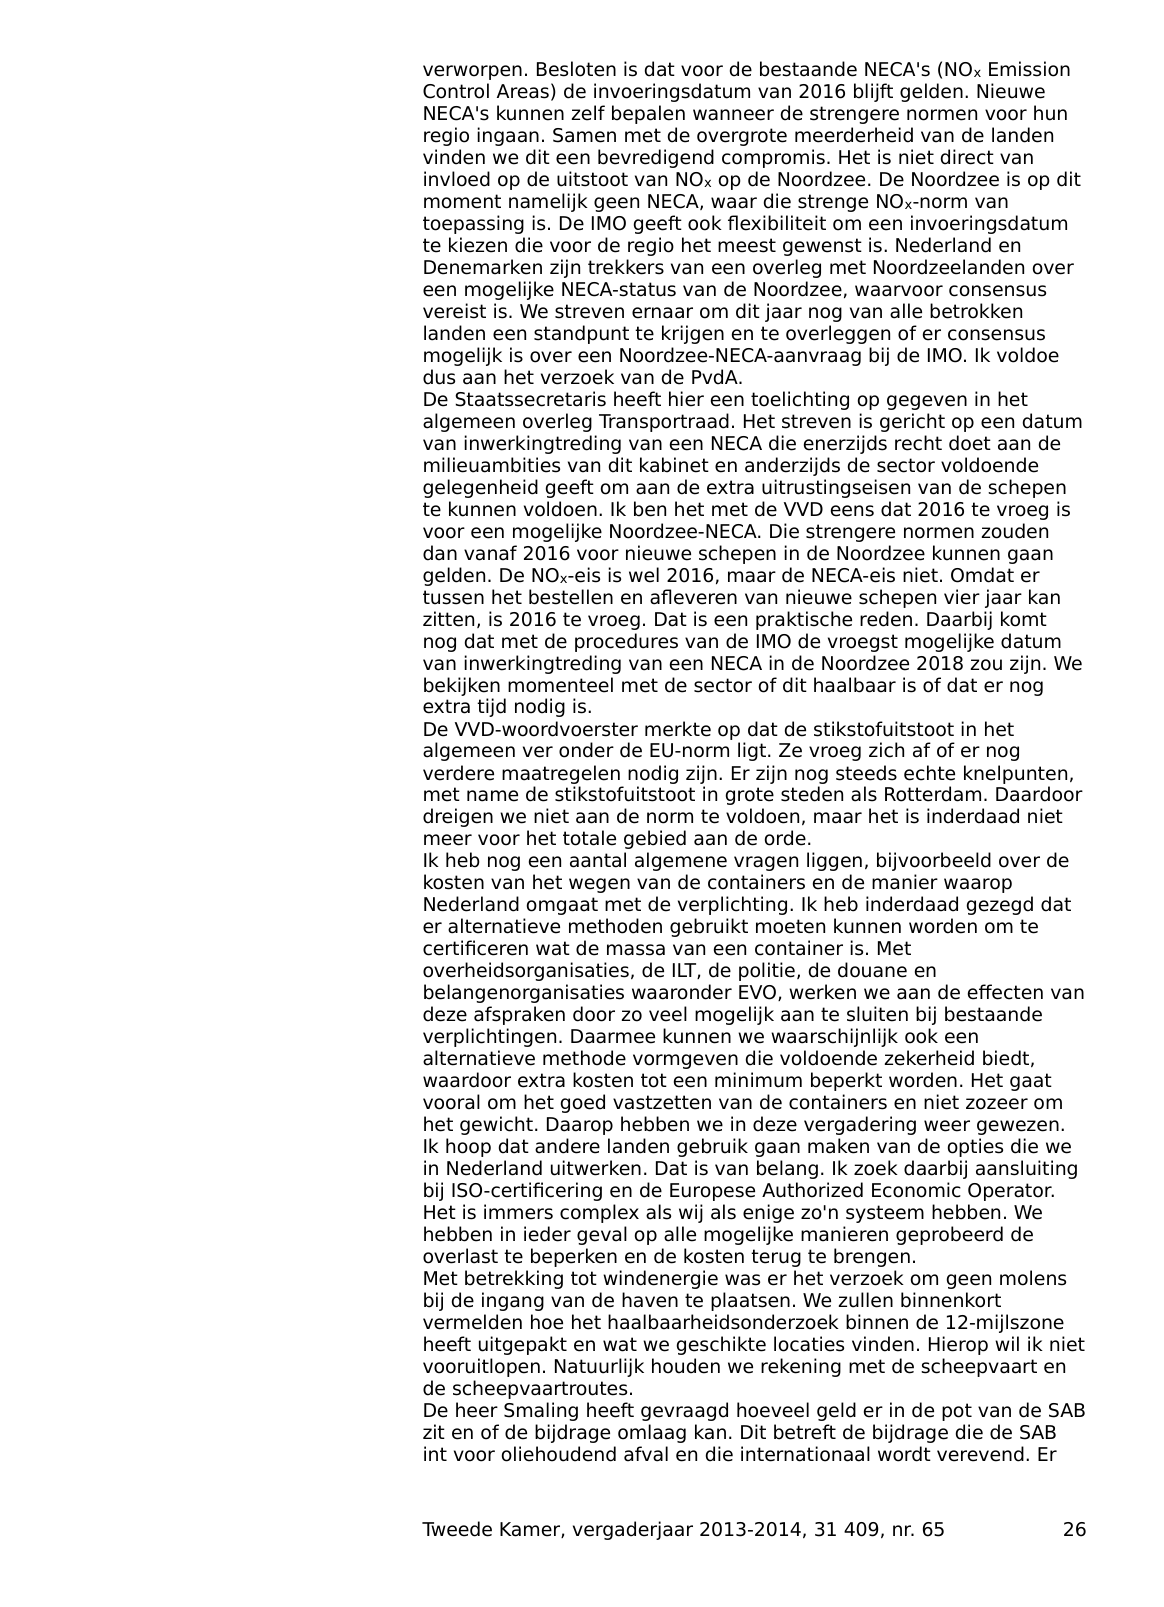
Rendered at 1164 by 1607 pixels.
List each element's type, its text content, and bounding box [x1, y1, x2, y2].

text De Staatssecretaris heeft hier een toelichting op gegeven in het algemeen overleg Transportraad. Het streven is gericht op een datum van inwerkingtreding van een NECA die enerzijds recht doet aan de milieuambities van dit kabinet en anderzijds de sector voldoende gelegenheid geeft om aan de extra uitrustingseisen van de schepen te kunnen voldoen. Ik ben het met de VVD eens dat 2016 te vroeg is voor een mogelijke Noordzee-NECA. Die strengere normen zouden dan vanaf 2016 voor nieuwe schepen in de Noordzee kunnen gaan gelden. De NOx-eis is wel 2016, maar de NECA-eis niet. Omdat er tussen het bestellen en afleveren van nieuwe schepen vier jaar kan zitten, is 2016 te vroeg. Dat is een praktische reden. Daarbij komt nog dat met de procedures van de IMO de vroegst mogelijke datum van inwerkingtreding van een NECA in de Noordzee 2018 zou zijn. We bekijken momenteel met de sector of dit haalbaar is of dat er nog extra tijd nodig is. [422, 389, 1087, 718]
text De VVD-woordvoerster merkte op dat de stikstofuitstoot in het algemeen ver onder de EU-norm ligt. Ze vroeg zich af of er nog verdere maatregelen nodig zijn. Er zijn nog steeds echte knelpunten, met name de stikstofuitstoot in grote steden als Rotterdam. Daardoor dreigen we niet aan de norm te voldoen, maar het is inderdaad niet meer voor het totale gebied aan de orde. [422, 718, 1087, 850]
text Met betrekking tot windenergie was er het verzoek om geen molens bij de ingang van de haven te plaatsen. We zullen binnenkort vermelden hoe het haalbaarheidsonderzoek binnen de 12-mijlszone heeft uitgepakt en wat we geschikte locaties vinden. Hierop wil ik niet vooruitlopen. Natuurlijk houden we rekening met de scheepvaart en de scheepvaartroutes. [422, 1268, 1087, 1400]
text Ik heb nog een aantal algemene vragen liggen, bijvoorbeeld over de kosten van het wegen van de containers en de manier waarop Nederland omgaat met de verplichting. Ik heb inderdaad gezegd dat er alternatieve methoden gebruikt moeten kunnen worden om te certificeren wat de massa van een container is. Met overheidsorganisaties, de ILT, de politie, de douane en belangenorganisaties waaronder EVO, werken we aan de effecten van deze afspraken door zo veel mogelijk aan te sluiten bij bestaande verplichtingen. Daarmee kunnen we waarschijnlijk ook een alternatieve methode vormgeven die voldoende zekerheid biedt, waardoor extra kosten tot een minimum beperkt worden. Het gaat vooral om het goed vastzetten van de containers en niet zozeer om het gewicht. Daarop hebben we in deze vergadering weer gewezen. Ik hoop dat andere landen gebruik gaan maken van de opties die we in Nederland uitwerken. Dat is van belang. Ik zoek daarbij aansluiting bij ISO-certificering en de Europese Authorized Economic Operator. Het is immers complex als wij als enige zo'n systeem hebben. We hebben in ieder geval op alle mogelijke manieren geprobeerd de overlast te beperken en de kosten terug te brengen. [422, 850, 1087, 1268]
text De heer Smaling heeft gevraagd hoeveel geld er in de pot van de SAB zit en of de bijdrage omlaag kan. Dit betreft de bijdrage die de SAB int voor oliehoudend afval en die internationaal wordt verevend. Er [422, 1400, 1087, 1466]
text verworpen. Besloten is dat voor de bestaande NECA's (NOx Emission Control Areas) de invoeringsdatum van 2016 blijft gelden. Nieuwe NECA's kunnen zelf bepalen wanneer de strengere normen voor hun regio ingaan. Samen met de overgrote meerderheid van de landen vinden we dit een bevredigend compromis. Het is niet direct van invloed op de uitstoot van NOx op de Noordzee. De Noordzee is op dit moment namelijk geen NECA, waar die strenge NOx-norm van toepassing is. De IMO geeft ook flexibiliteit om een invoeringsdatum te kiezen die voor de regio het meest gewenst is. Nederland en Denemarken zijn trekkers van een overleg met Noordzeelanden over een mogelijke NECA-status van de Noordzee, waarvoor consensus vereist is. We streven ernaar om dit jaar nog van alle betrokken landen een standpunt te krijgen en te overleggen of er consensus mogelijk is over een Noordzee-NECA-aanvraag bij de IMO. Ik voldoe dus aan het verzoek van de PvdA. [422, 59, 1087, 389]
